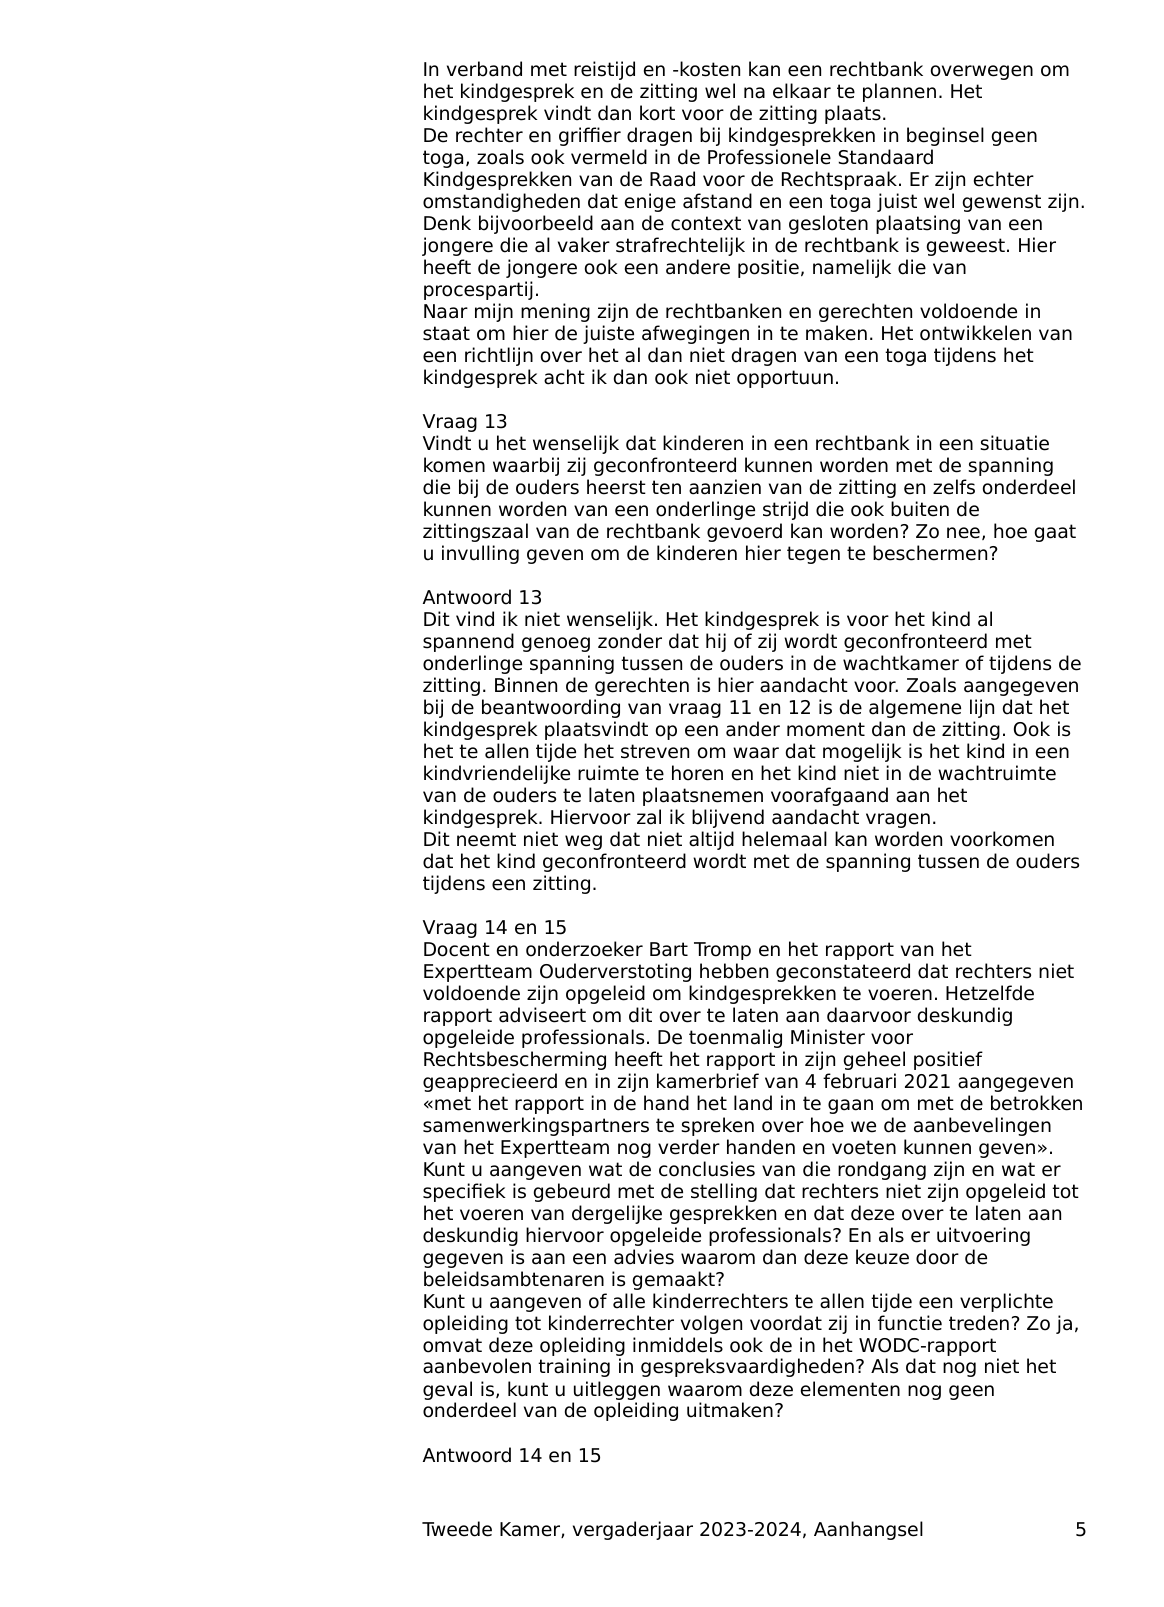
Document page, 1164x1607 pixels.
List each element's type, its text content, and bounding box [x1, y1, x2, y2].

text In verband met reistijd en -kosten kan een rechtbank overwegen om het kindgesprek en de zitting wel na elkaar te plannen. Het kindgesprek vindt dan kort voor de zitting plaats. [422, 59, 1087, 125]
text Dit neemt niet weg dat niet altijd helemaal kan worden voorkomen dat het kind geconfronteerd wordt met de spanning tussen de ouders tijdens een zitting. [422, 829, 1087, 895]
text Vraag 14 en 15 [422, 917, 1087, 939]
text Vindt u het wenselijk dat kinderen in een rechtbank in een situatie komen waarbij zij geconfronteerd kunnen worden met de spanning die bij de ouders heerst ten aanzien van de zitting en zelfs onderdeel kunnen worden van een onderlinge strijd die ook buiten de zittingszaal van de rechtbank gevoerd kan worden? Zo nee, hoe gaat u invulling geven om de kinderen hier tegen te beschermen? [422, 433, 1087, 565]
text Antwoord 14 en 15 [422, 1444, 1087, 1467]
text Vraag 13 [422, 411, 1087, 433]
text Naar mijn mening zijn de rechtbanken en gerechten voldoende in staat om hier de juiste afwegingen in te maken. Het ontwikkelen van een richtlijn over het al dan niet dragen van een toga tijdens het kindgesprek acht ik dan ook niet opportuun. [422, 301, 1087, 389]
text Kunt u aangeven of alle kinderrechters te allen tijde een verplichte opleiding tot kinderrechter volgen voordat zij in functie treden? Zo ja, omvat deze opleiding inmiddels ook de in het WODC-rapport aanbevolen training in gespreksvaardigheden? Als dat nog niet het geval is, kunt u uitleggen waarom deze elementen nog geen onderdeel van de opleiding uitmaken? [422, 1291, 1087, 1422]
text Dit vind ik niet wenselijk. Het kindgesprek is voor het kind al spannend genoeg zonder dat hij of zij wordt geconfronteerd met onderlinge spanning tussen de ouders in de wachtkamer of tijdens de zitting. Binnen de gerechten is hier aandacht voor. Zoals aangegeven bij de beantwoording van vraag 11 en 12 is de algemene lijn dat het kindgesprek plaatsvindt op een ander moment dan de zitting. Ook is het te allen tijde het streven om waar dat mogelijk is het kind in een kindvriendelijke ruimte te horen en het kind niet in de wachtruimte van de ouders te laten plaatsnemen voorafgaand aan het kindgesprek. Hiervoor zal ik blijvend aandacht vragen. [422, 609, 1087, 829]
text Antwoord 13 [422, 587, 1087, 609]
text Docent en onderzoeker Bart Tromp en het rapport van het Expertteam Ouderverstoting hebben geconstateerd dat rechters niet voldoende zijn opgeleid om kindgesprekken te voeren. Hetzelfde rapport adviseert om dit over te laten aan daarvoor deskundig opgeleide professionals. De toenmalig Minister voor Rechtsbescherming heeft het rapport in zijn geheel positief geapprecieerd en in zijn kamerbrief van 4 februari 2021 aangegeven «met het rapport in de hand het land in te gaan om met de betrokken samenwerkingspartners te spreken over hoe we de aanbevelingen van het Expertteam nog verder handen en voeten kunnen geven». Kunt u aangeven wat de conclusies van die rondgang zijn en wat er specifiek is gebeurd met de stelling dat rechters niet zijn opgeleid tot het voeren van dergelijke gesprekken en dat deze over te laten aan deskundig hiervoor opgeleide professionals? En als er uitvoering gegeven is aan een advies waarom dan deze keuze door de beleidsambtenaren is gemaakt? [422, 939, 1087, 1291]
text De rechter en griffier dragen bij kindgesprekken in beginsel geen toga, zoals ook vermeld in de Professionele Standaard Kindgesprekken van de Raad voor de Rechtspraak. Er zijn echter omstandigheden dat enige afstand en een toga juist wel gewenst zijn. Denk bijvoorbeeld aan de context van gesloten plaatsing van een jongere die al vaker strafrechtelijk in de rechtbank is geweest. Hier heeft de jongere ook een andere positie, namelijk die van procespartij. [422, 125, 1087, 301]
